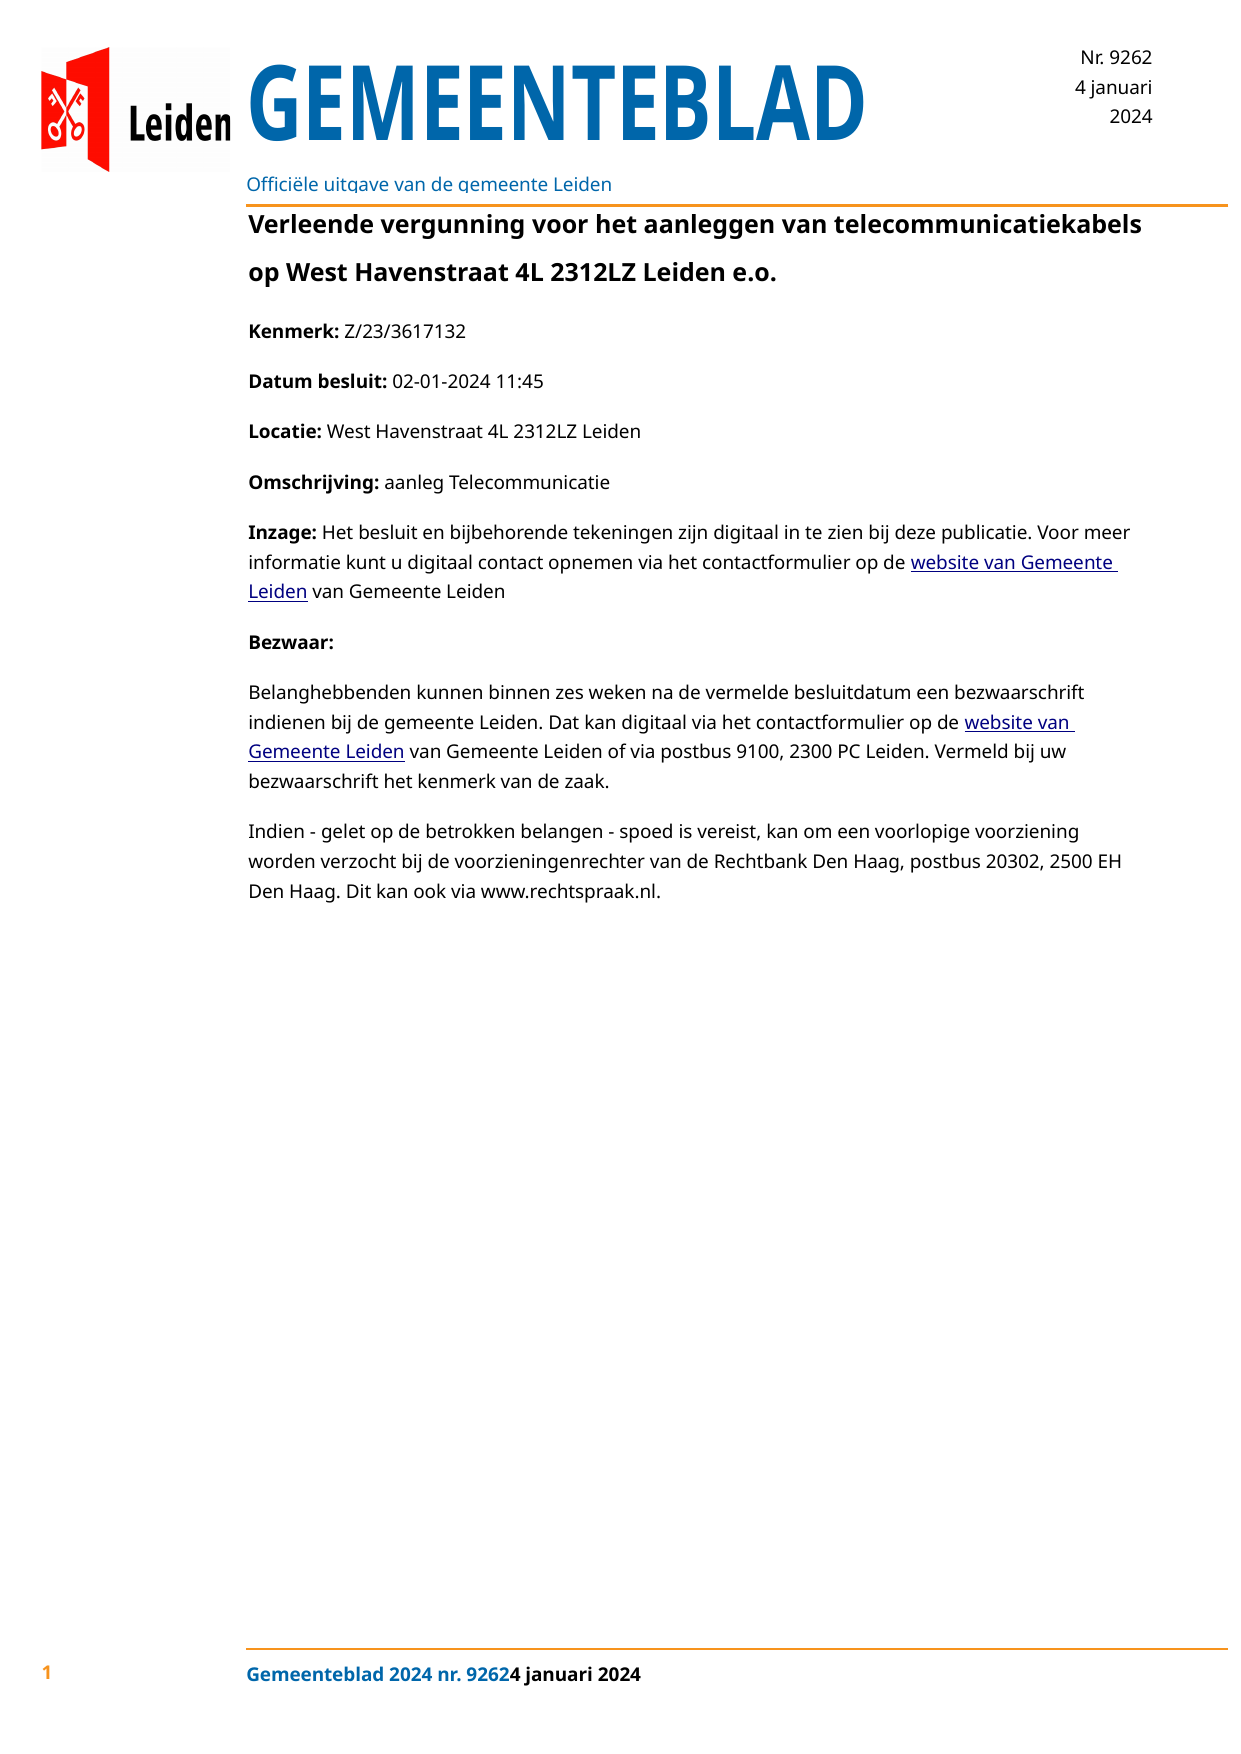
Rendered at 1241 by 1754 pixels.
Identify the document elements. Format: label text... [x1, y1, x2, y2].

text Datum besluit: 02-01-2024 11:45 [248, 368, 1152, 394]
text Verleende vergunning voor het aanleggen van telecommunicatiekabels op West Havenstraat 4L 2312LZ Leiden e.o. [248, 207, 1152, 288]
text Locatie: West Havenstraat 4L 2312LZ Leiden [248, 419, 1152, 444]
text Omschrijving: aanleg Telecommunicatie [248, 469, 1152, 495]
text Belanghebbenden kunnen binnen zes weken na de vermelde besluitdatum een bezwaarschrift indienen bij de gemeente Leiden. Dat kan digitaal via het contactformulier op de website van Gemeente Leiden van Gemeente Leiden of via postbus 9100, 2300 PC Leiden. Vermeld bij uw bezwaarschrift het kenmerk van de zaak. [248, 679, 1152, 794]
picture [41, 47, 231, 172]
text Kenmerk: Z/23/3617132 [248, 318, 1152, 344]
text Bezwaar: [248, 629, 1152, 655]
text Indien - gelet op de betrokken belangen - spoed is vereist, kan om een voorlopige voorziening worden verzocht bij de voorzieningenrechter van de Rechtbank Den Haag, postbus 20302, 2500 EH Den Haag. Dit kan ook via www.rechtspraak.nl. [248, 819, 1152, 904]
text Inzage: Het besluit en bijbehorende tekeningen zijn digitaal in te zien bij deze publicatie. Voor meer informatie kunt u digitaal contact opnemen via het contactformulier op de website van Gemeente Leiden van Gemeente Leiden [248, 519, 1152, 604]
